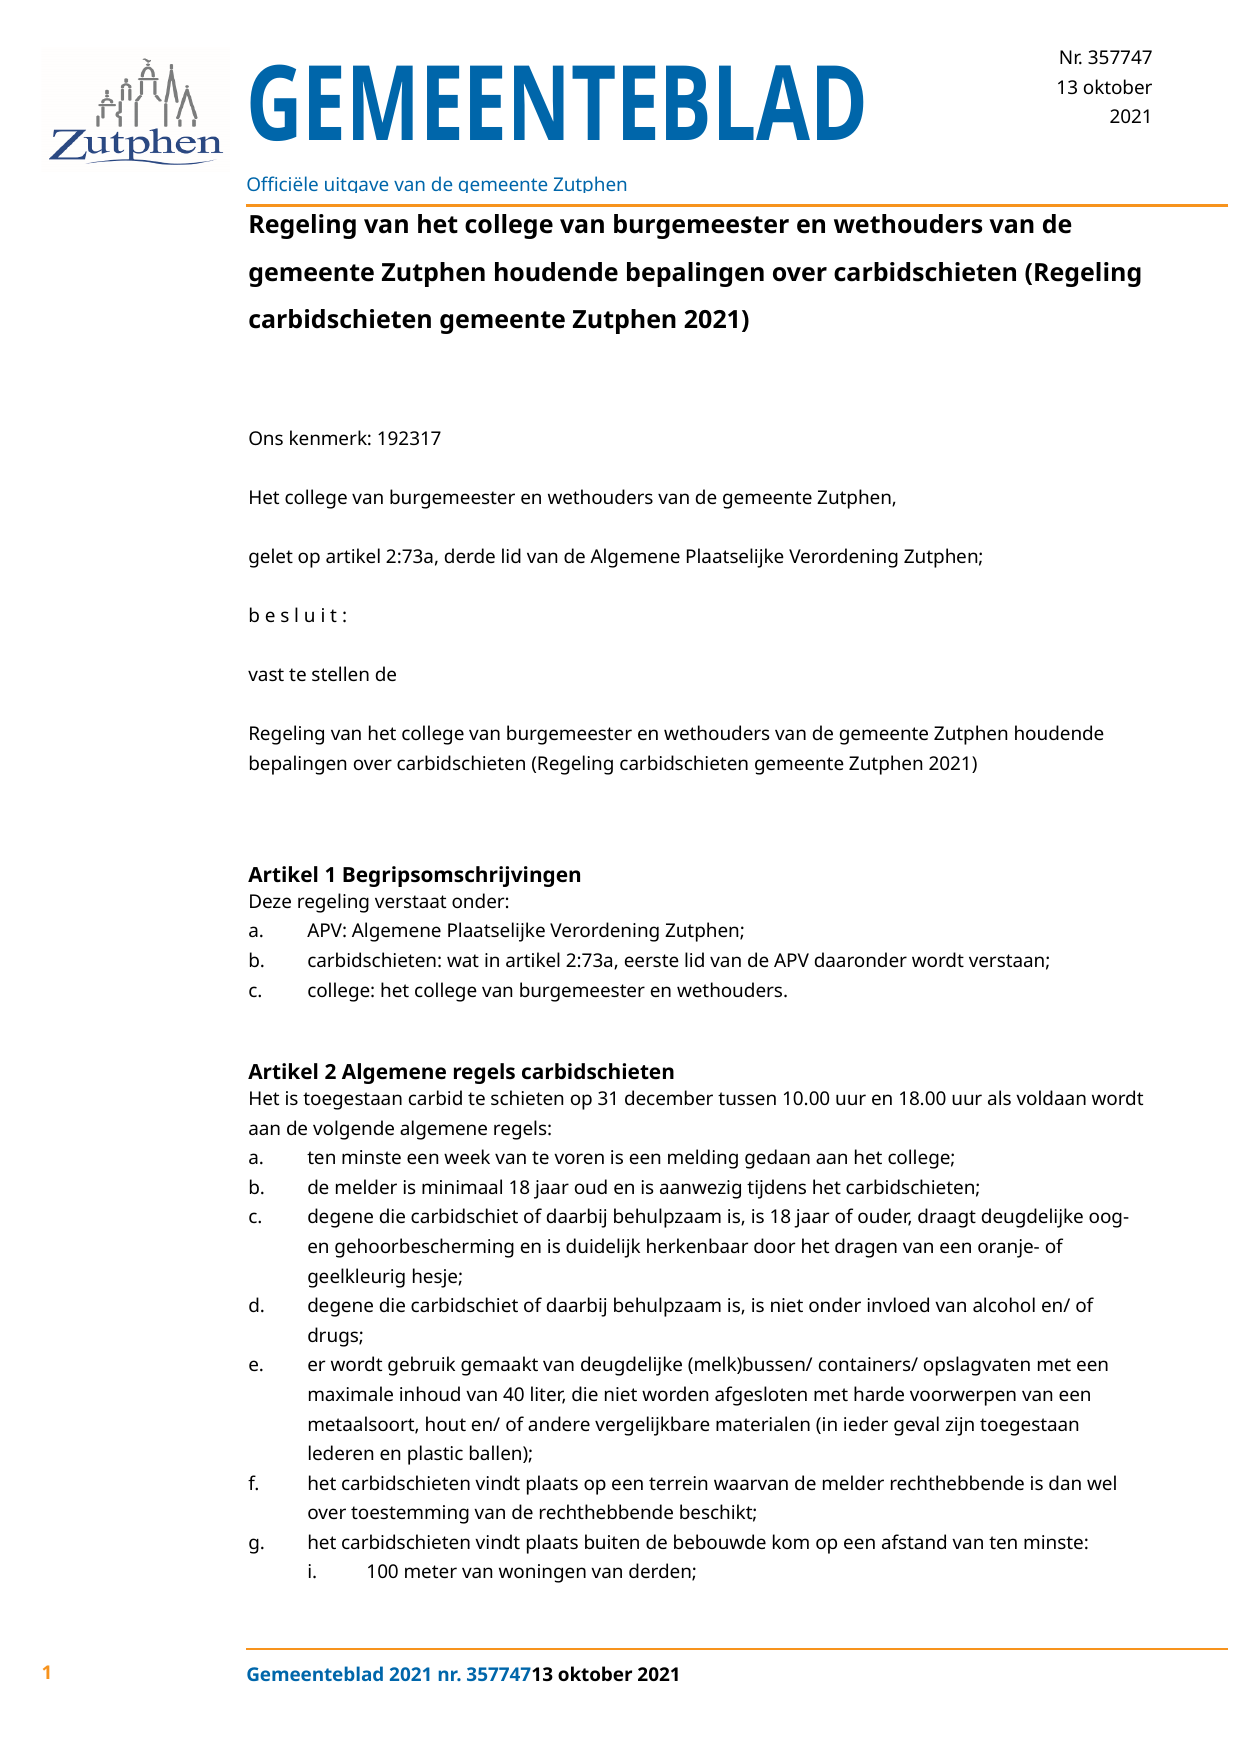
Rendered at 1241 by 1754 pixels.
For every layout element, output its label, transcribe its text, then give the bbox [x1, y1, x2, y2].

text b e s l u i t : [248, 602, 1152, 628]
list de melder is minimaal 18 jaar oud en is aanwezig tijdens het carbidschieten; [248, 1174, 1152, 1200]
list college: het college van burgemeester en wethouders. [248, 977, 1152, 1003]
list ten minste een week van te voren is een melding gedaan aan het college; [248, 1144, 1152, 1170]
text Ons kenmerk: 192317 [248, 425, 1152, 450]
text Regeling van het college van burgemeester en wethouders van de gemeente Zutphen houdende bepalingen over carbidschieten (Regeling carbidschieten gemeente Zutphen 2021) [248, 207, 1152, 336]
text gelet op artikel 2:73a, derde lid van de Algemene Plaatselijke Verordening Zutphen; [248, 543, 1152, 569]
text vast te stellen de [248, 661, 1152, 687]
list carbidschieten: wat in artikel 2:73a, eerste lid van de APV daaronder wordt verstaan; [248, 947, 1152, 973]
list APV: Algemene Plaatselijke Verordening Zutphen; [248, 918, 1152, 943]
text Het college van burgemeester en wethouders van de gemeente Zutphen, [248, 484, 1152, 509]
list 100 meter van woningen van derden; [307, 1559, 1152, 1584]
picture [41, 47, 231, 172]
list degene die carbidschiet of daarbij behulpzaam is, is 18 jaar of ouder, draagt deugdelijke oog- en gehoorbescherming en is duidelijk herkenbaar door het dragen van een oranje- of geelkleurig hesje; [248, 1204, 1152, 1288]
list het carbidschieten vindt plaats op een terrein waarvan de melder rechthebbende is dan wel over toestemming van de rechthebbende beschikt; [248, 1470, 1152, 1525]
text Artikel 1 Begripsomschrijvingen [248, 860, 1152, 888]
text Deze regeling verstaat onder: [248, 888, 1152, 914]
text Het is toegestaan carbid te schieten op 31 december tussen 10.00 uur en 18.00 uur als voldaan wordt aan de volgende algemene regels: [248, 1085, 1152, 1141]
list het carbidschieten vindt plaats buiten de bebouwde kom op een afstand van ten minste: [248, 1529, 1152, 1555]
list degene die carbidschiet of daarbij behulpzaam is, is niet onder invloed van alcohol en/ of drugs; [248, 1292, 1152, 1348]
list er wordt gebruik gemaakt van deugdelijke (melk)bussen/ containers/ opslagvaten met een maximale inhoud van 40 liter, die niet worden afgesloten met harde voorwerpen van een metaalsoort, hout en/ of andere vergelijkbare materialen (in ieder geval zijn toegestaan lederen en plastic ballen); [248, 1352, 1152, 1466]
text Regeling van het college van burgemeester en wethouders van de gemeente Zutphen houdende bepalingen over carbidschieten (Regeling carbidschieten gemeente Zutphen 2021) [248, 721, 1152, 776]
text Artikel 2 Algemene regels carbidschieten [248, 1057, 1152, 1085]
